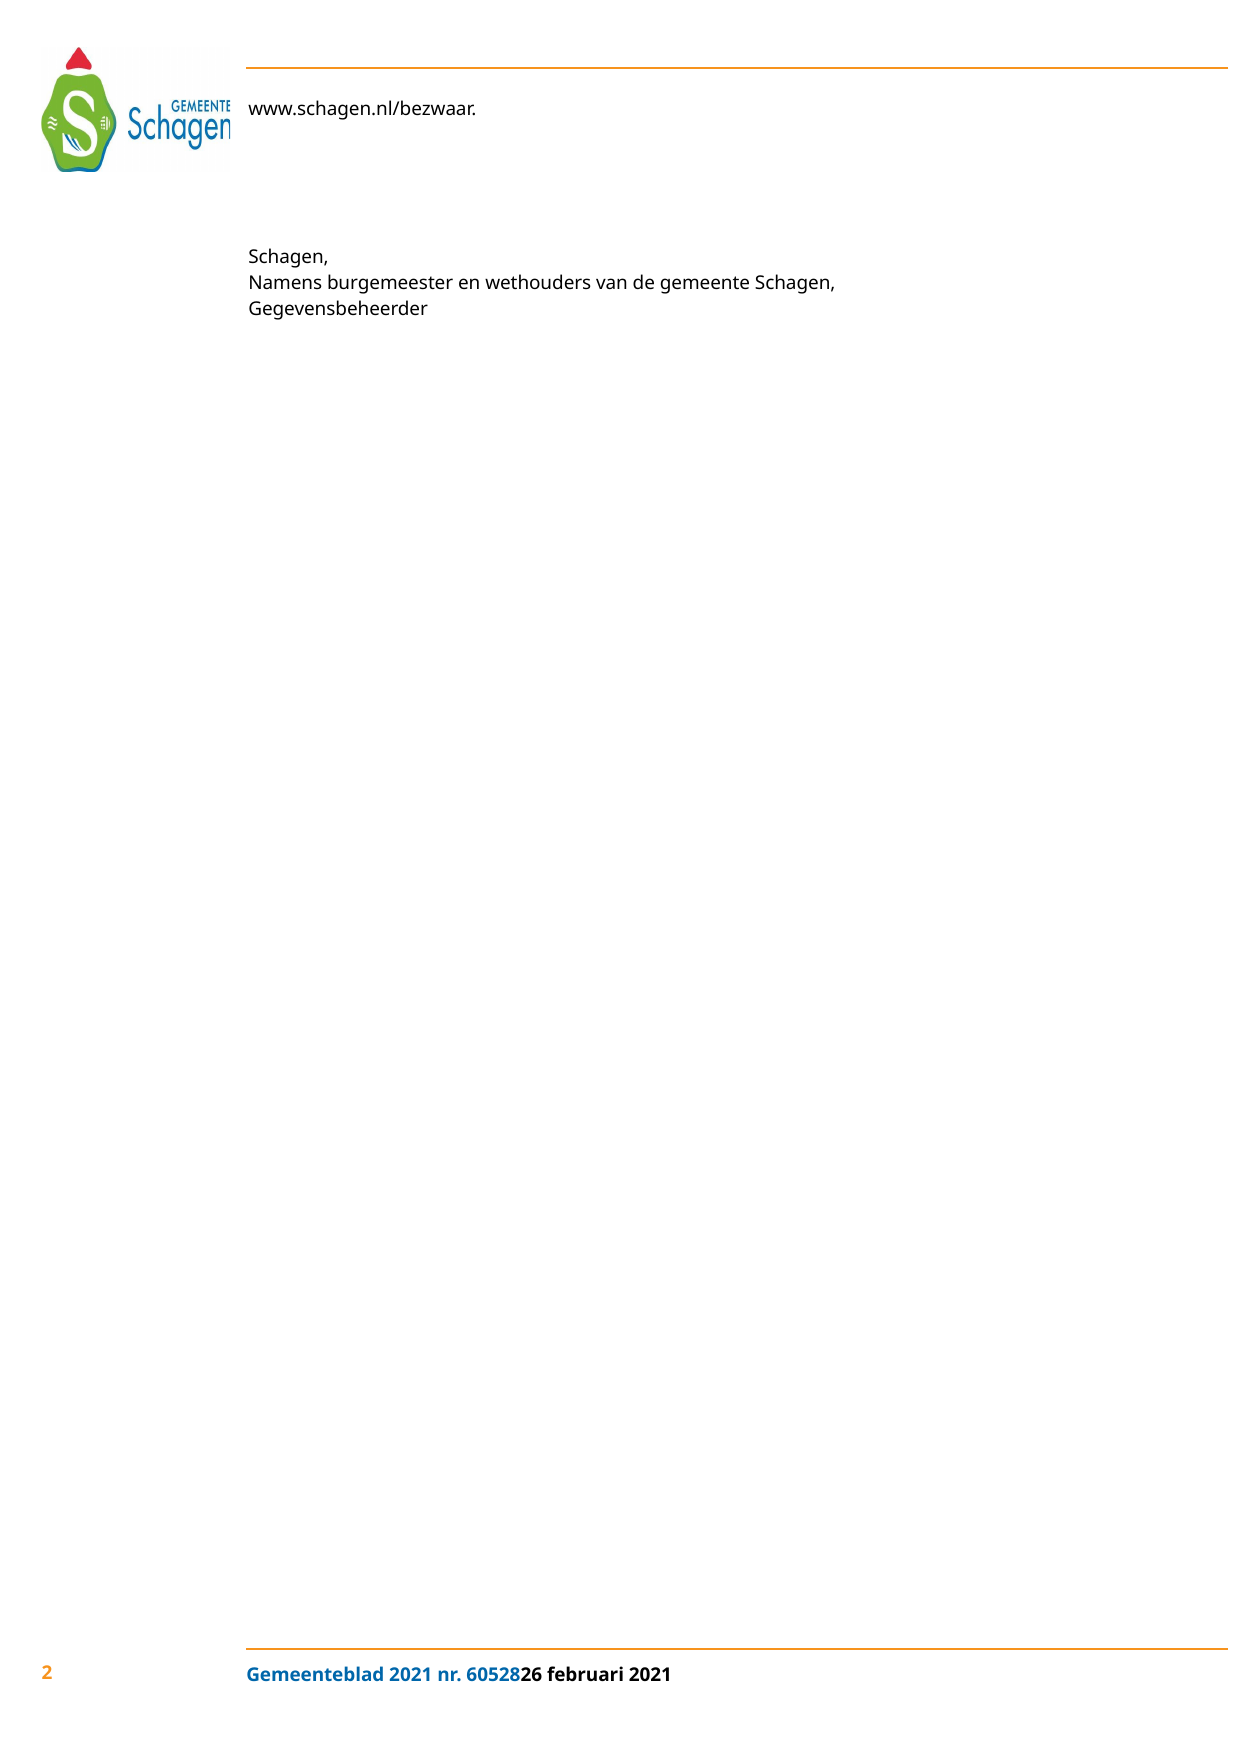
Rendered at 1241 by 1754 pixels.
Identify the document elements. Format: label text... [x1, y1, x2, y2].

text Gegevensbeheerder [248, 295, 1152, 321]
text Namens burgemeester en wethouders van de gemeente Schagen, [248, 269, 1152, 295]
picture [41, 47, 231, 172]
text www.schagen.nl/bezwaar. [248, 95, 1152, 121]
text Schagen, [248, 243, 1152, 269]
